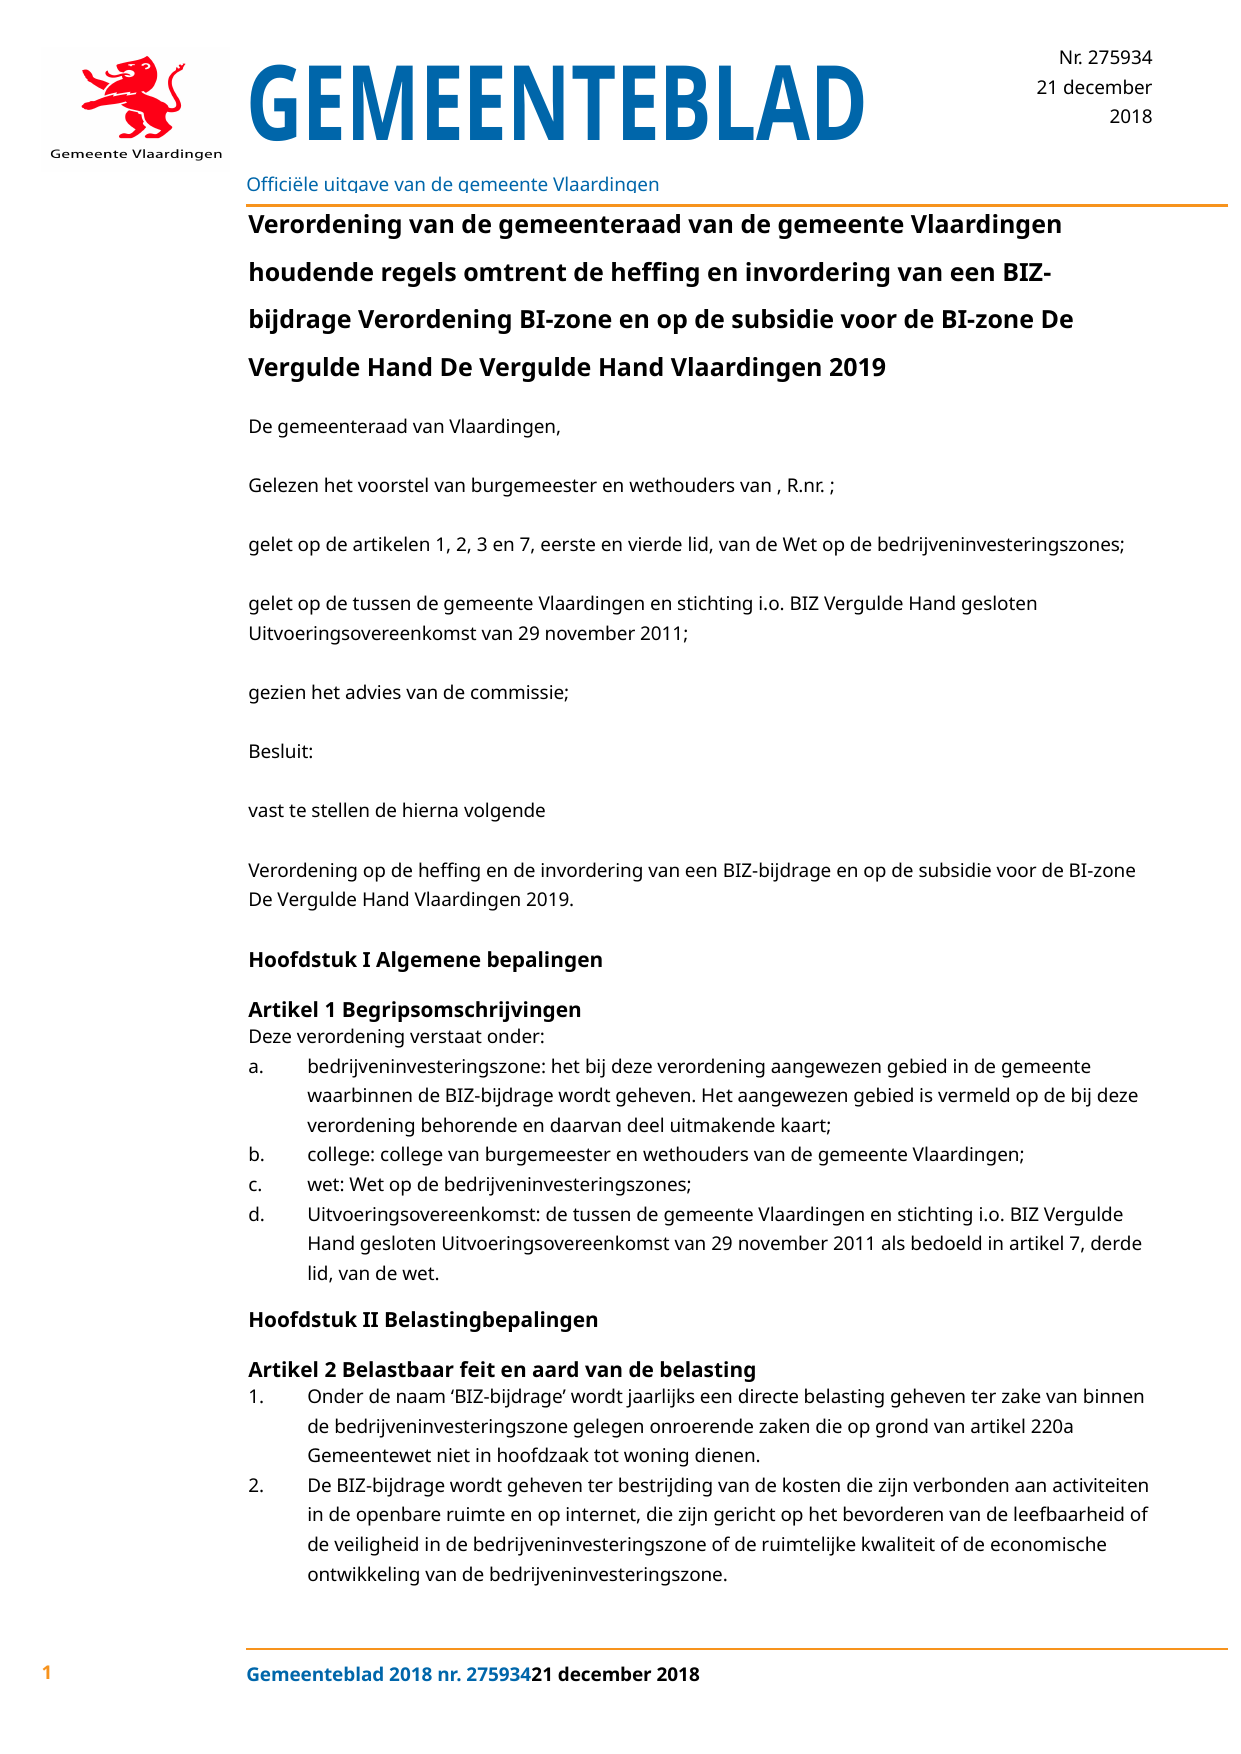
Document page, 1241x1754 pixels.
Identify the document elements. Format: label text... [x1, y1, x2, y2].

picture [41, 47, 231, 172]
text Hoofdstuk I Algemene bepalingen [248, 946, 1152, 974]
list Onder de naam ‘BIZ-bijdrage’ wordt jaarlijks een directe belasting geheven ter zake van binnen de bedrijveninvesteringszone gelegen onroerende zaken die op grond van artikel 220a Gemeentewet niet in hoofdzaak tot woning dienen. [248, 1383, 1152, 1468]
text Verordening op de heffing en de invordering van een BIZ-bijdrage en op de subsidie voor de BI-zone De Vergulde Hand Vlaardingen 2019. [248, 857, 1152, 912]
text gezien het advies van de commissie; [248, 679, 1152, 705]
text De gemeenteraad van Vlaardingen, [248, 413, 1152, 439]
text vast te stellen de hierna volgende [248, 798, 1152, 823]
text gelet op de tussen de gemeente Vlaardingen en stichting i.o. BIZ Vergulde Hand gesloten Uitvoeringsovereenkomst van 29 november 2011; [248, 591, 1152, 646]
text Gelezen het voorstel van burgemeester en wethouders van , R.nr. ; [248, 472, 1152, 498]
list De BIZ-bijdrage wordt geheven ter bestrijding van de kosten die zijn verbonden aan activiteiten in de openbare ruimte en op internet, die zijn gericht op het bevorderen van de leefbaarheid of de veiligheid in de bedrijveninvesteringszone of de ruimtelijke kwaliteit of de economische ontwikkeling van de bedrijveninvesteringszone. [248, 1472, 1152, 1587]
list Uitvoeringsovereenkomst: de tussen de gemeente Vlaardingen en stichting i.o. BIZ Vergulde Hand gesloten Uitvoeringsovereenkomst van 29 november 2011 als bedoeld in artikel 7, derde lid, van de wet. [248, 1201, 1152, 1286]
text Deze verordening verstaat onder: [248, 1023, 1152, 1049]
text gelet op de artikelen 1, 2, 3 en 7, eerste en vierde lid, van de Wet op de bedrijveninvesteringszones; [248, 531, 1152, 557]
list college: college van burgemeester en wethouders van de gemeente Vlaardingen; [248, 1142, 1152, 1167]
text Artikel 1 Begripsomschrijvingen [248, 995, 1152, 1023]
text Verordening van de gemeenteraad van de gemeente Vlaardingen houdende regels omtrent de heffing en invordering van een BIZ-bijdrage Verordening BI-zone en op de subsidie voor de BI-zone De Vergulde Hand De Vergulde Hand Vlaardingen 2019 [248, 207, 1152, 384]
text Hoofdstuk II Belastingbepalingen [248, 1306, 1152, 1334]
list wet: Wet op de bedrijveninvesteringszones; [248, 1171, 1152, 1197]
list bedrijveninvesteringszone: het bij deze verordening aangewezen gebied in de gemeente waarbinnen de BIZ-bijdrage wordt geheven. Het aangewezen gebied is vermeld op de bij deze verordening behorende en daarvan deel uitmakende kaart; [248, 1053, 1152, 1138]
text Besluit: [248, 738, 1152, 764]
text Artikel 2 Belastbaar feit en aard van de belasting [248, 1355, 1152, 1383]
